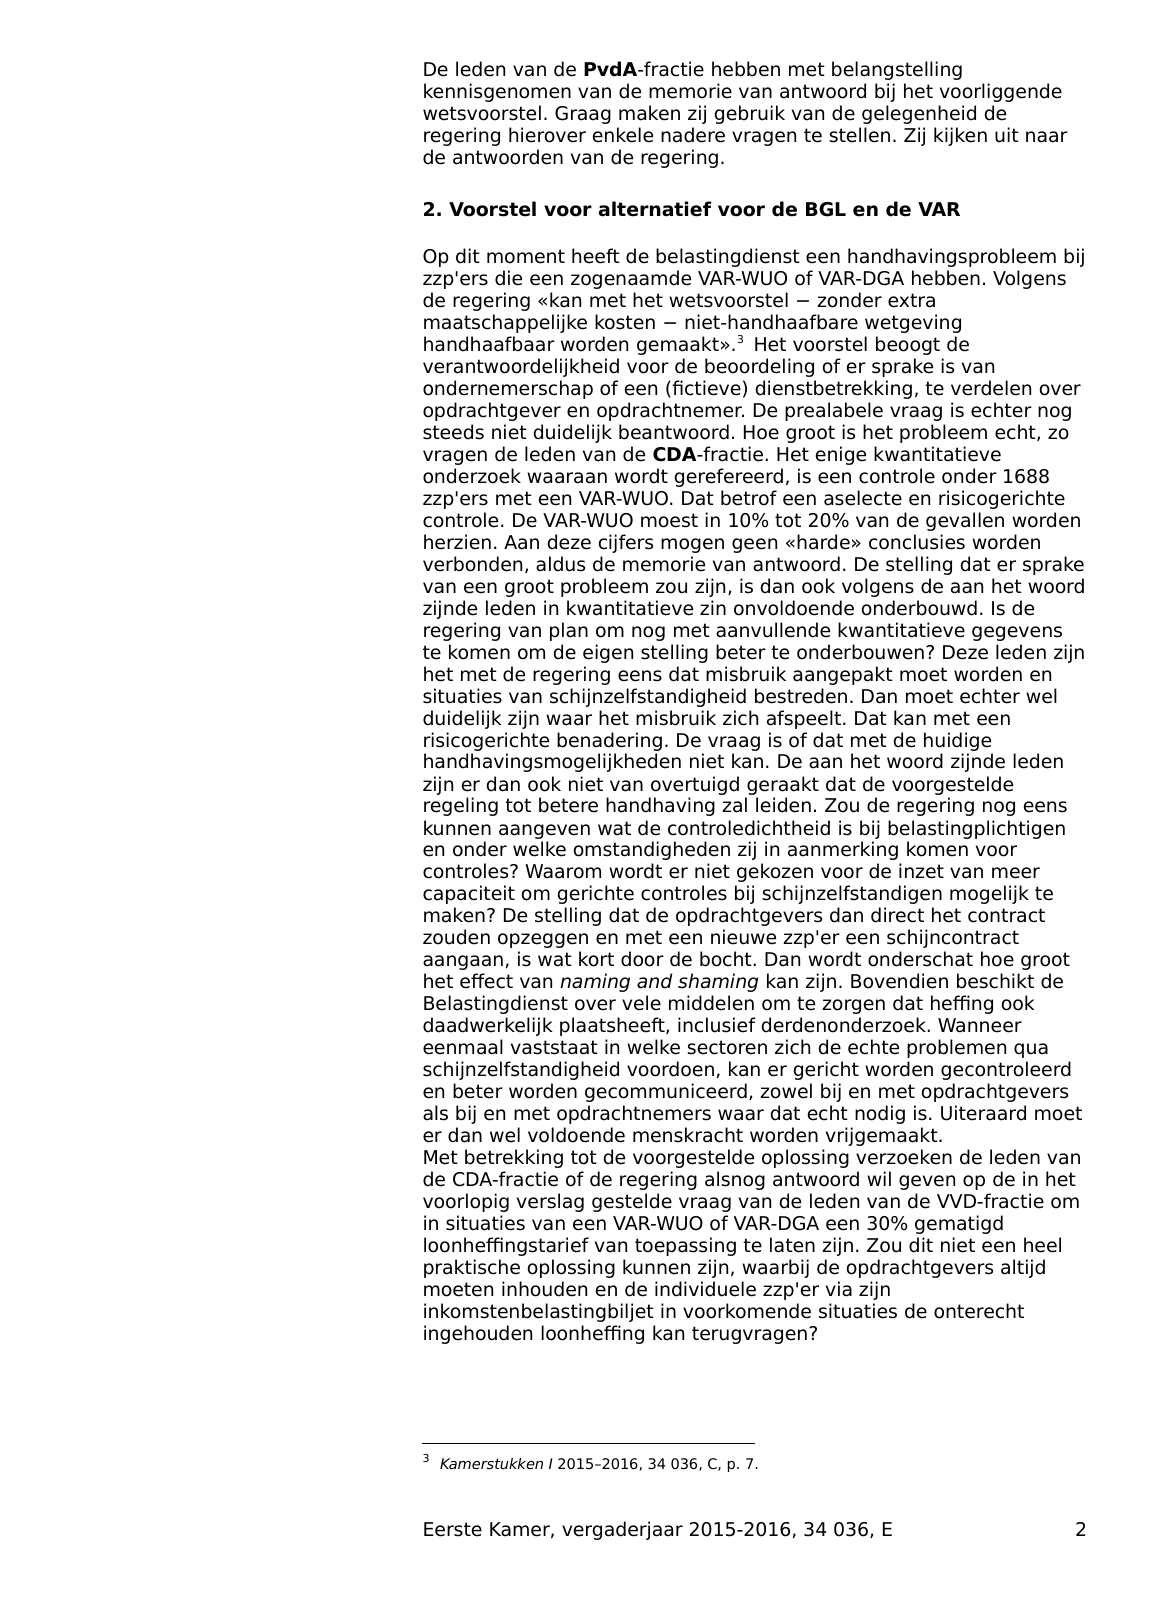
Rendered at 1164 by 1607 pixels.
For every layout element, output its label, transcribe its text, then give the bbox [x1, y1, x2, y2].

text Op dit moment heeft de belastingdienst een handhavingsprobleem bij zzp'ers die een zogenaamde VAR-WUO of VAR-DGA hebben. Volgens de regering «kan met het wetsvoorstel − zonder extra maatschappelijke kosten − niet-handhaafbare wetgeving handhaafbaar worden gemaakt». Het voorstel beoogt de verantwoordelijkheid voor de beoordeling of er sprake is van ondernemerschap of een (fictieve) dienstbetrekking, te verdelen over opdrachtgever en opdrachtnemer. De prealabele vraag is echter nog steeds niet duidelijk beantwoord. Hoe groot is het probleem echt, zo vragen de leden van de CDA-fractie. Het enige kwantitatieve onderzoek waaraan wordt gerefereerd, is een controle onder 1688 zzp'ers met een VAR-WUO. Dat betrof een aselecte en risicogerichte controle. De VAR-WUO moest in 10% tot 20% van de gevallen worden herzien. Aan deze cijfers mogen geen «harde» conclusies worden verbonden, aldus de memorie van antwoord. De stelling dat er sprake van een groot probleem zou zijn, is dan ook volgens de aan het woord zijnde leden in kwantitatieve zin onvoldoende onderbouwd. Is de regering van plan om nog met aanvullende kwantitatieve gegevens te komen om de eigen stelling beter te onderbouwen? Deze leden zijn het met de regering eens dat misbruik aangepakt moet worden en situaties van schijnzelfstandigheid bestreden. Dan moet echter wel duidelijk zijn waar het misbruik zich afspeelt. Dat kan met een risicogerichte benadering. De vraag is of dat met de huidige handhavingsmogelijkheden niet kan. De aan het woord zijnde leden zijn er dan ook niet van overtuigd geraakt dat de voorgestelde regeling tot betere handhaving zal leiden. Zou de regering nog eens kunnen aangeven wat de controledichtheid is bij belastingplichtigen en onder welke omstandigheden zij in aanmerking komen voor controles? Waarom wordt er niet gekozen voor de inzet van meer capaciteit om gerichte controles bij schijnzelfstandigen mogelijk te maken? De stelling dat de opdrachtgevers dan direct het contract zouden opzeggen en met een nieuwe zzp'er een schijncontract aangaan, is wat kort door de bocht. Dan wordt onderschat hoe groot het effect van naming and shaming kan zijn. Bovendien beschikt de Belastingdienst over vele middelen om te zorgen dat heffing ook daadwerkelijk plaatsheeft, inclusief derdenonderzoek. Wanneer eenmaal vaststaat in welke sectoren zich de echte problemen qua schijnzelfstandigheid voordoen, kan er gericht worden gecontroleerd en beter worden gecommuniceerd, zowel bij en met opdrachtgevers als bij en met opdrachtnemers waar dat echt nodig is. Uiteraard moet er dan wel voldoende menskracht worden vrijgemaakt. [422, 246, 1087, 1147]
text Met betrekking tot de voorgestelde oplossing verzoeken de leden van de CDA-fractie of de regering alsnog antwoord wil geven op de in het voorlopig verslag gestelde vraag van de leden van de VVD-fractie om in situaties van een VAR-WUO of VAR-DGA een 30% gematigd loonheffingstarief van toepassing te laten zijn. Zou dit niet een heel praktische oplossing kunnen zijn, waarbij de opdrachtgevers altijd moeten inhouden en de individuele zzp'er via zijn inkomstenbelastingbiljet in voorkomende situaties de onterecht ingehouden loonheffing kan terugvragen? [422, 1147, 1087, 1345]
subtitle 2. Voorstel voor alternatief voor de BGL en de VAR [422, 199, 1087, 221]
text De leden van de PvdA-fractie hebben met belangstelling kennisgenomen van de memorie van antwoord bij het voorliggende wetsvoorstel. Graag maken zij gebruik van de gelegenheid de regering hierover enkele nadere vragen te stellen. Zij kijken uit naar de antwoorden van de regering. [422, 59, 1087, 169]
text Kamerstukken I 2015–2016, 34 036, C, p. 7. [422, 1452, 1087, 1474]
